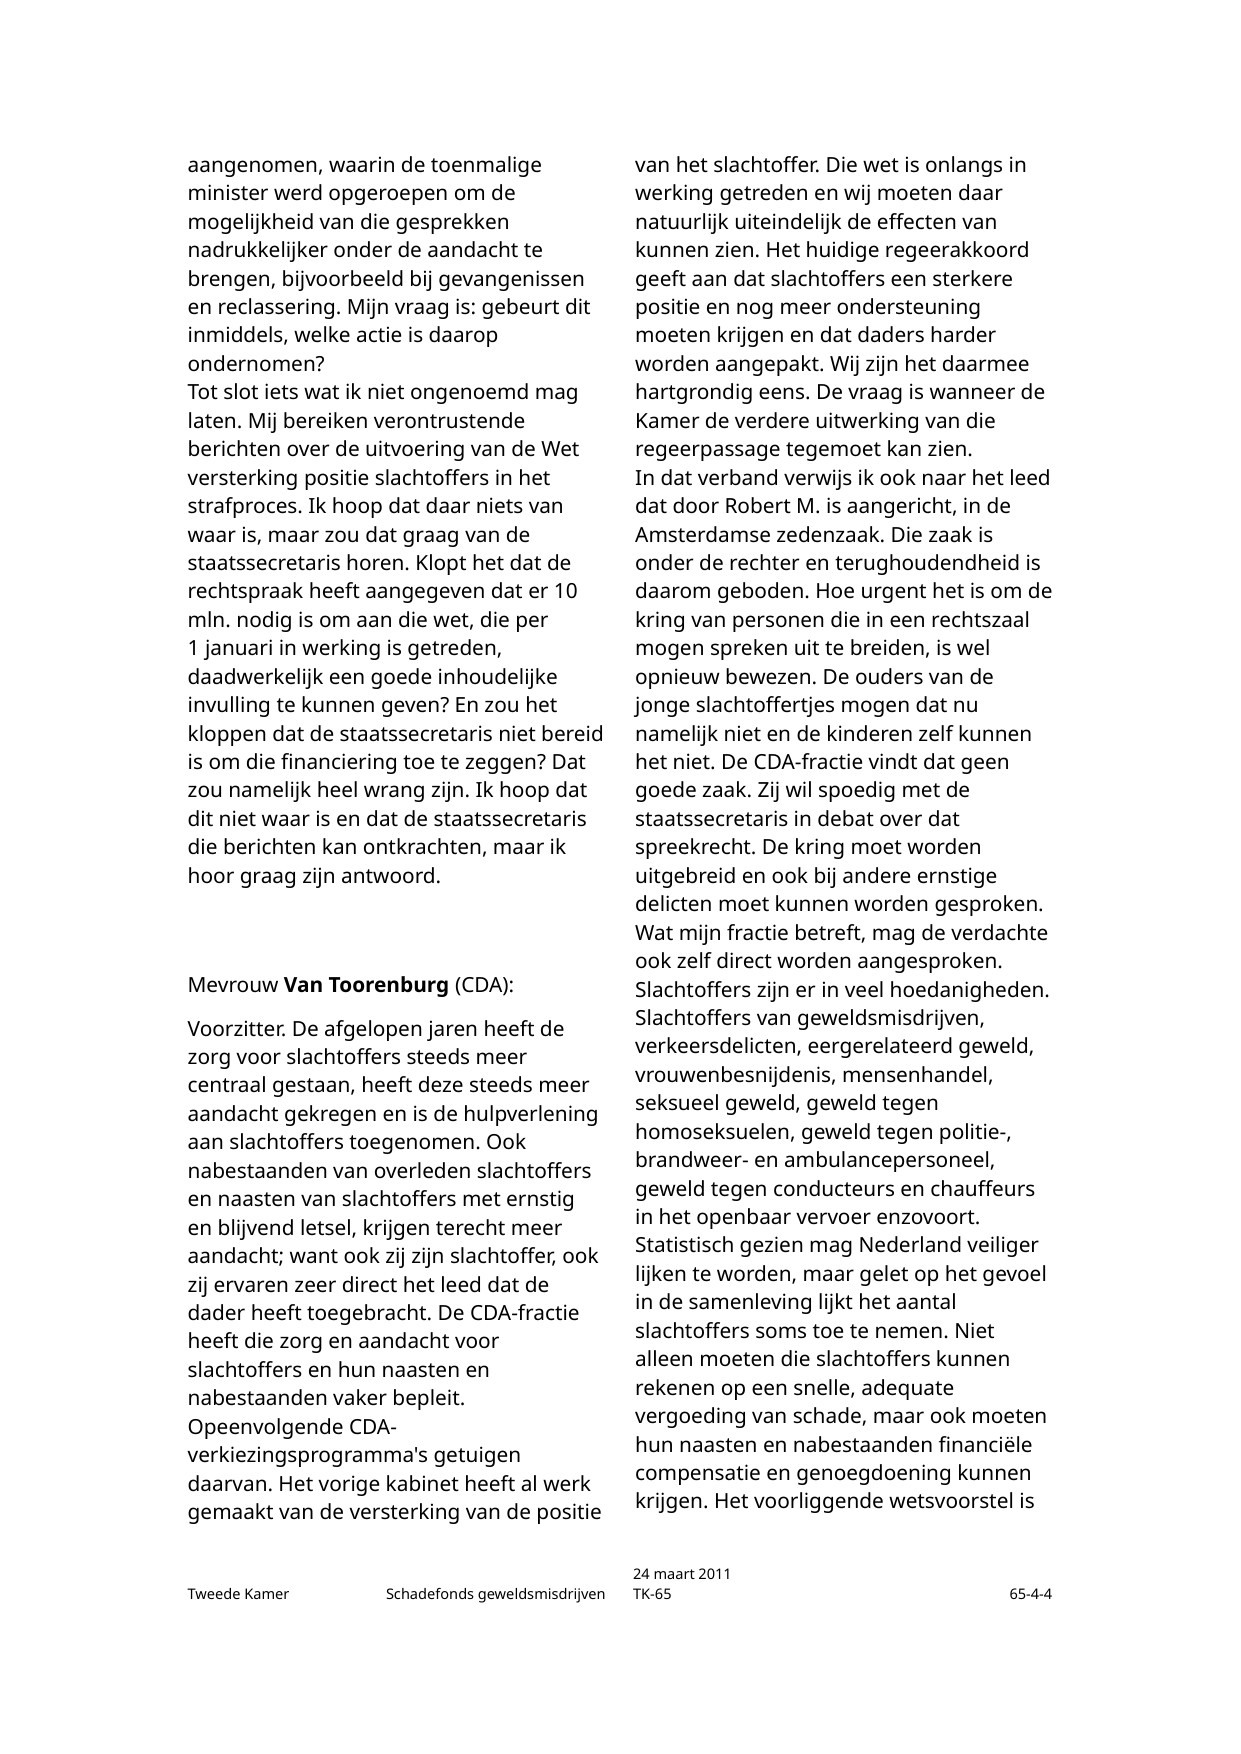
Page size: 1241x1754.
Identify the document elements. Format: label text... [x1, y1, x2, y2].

text aangenomen, waarin de toenmalige minister werd opgeroepen om de mogelijkheid van die gesprekken nadrukkelijker onder de aandacht te brengen, bijvoorbeeld bij gevangenissen en reclassering. Mijn vraag is: gebeurt dit inmiddels, welke actie is daarop ondernomen? [187, 150, 605, 377]
text Mevrouw Van Toorenburg (CDA): [187, 970, 605, 999]
text Slachtoffers zijn er in veel hoedanigheden. Slachtoffers van geweldsmisdrijven, verkeersdelicten, eergerelateerd geweld, vrouwenbesnijdenis, mensenhandel, seksueel geweld, geweld tegen homoseksuelen, geweld tegen politie-, brandweer- en ambulancepersoneel, geweld tegen conducteurs en chauffeurs in het openbaar vervoer enzovoort. Statistisch gezien mag Nederland veiliger lijken te worden, maar gelet op het gevoel in de samenleving lijkt het aantal slachtoffers soms toe te nemen. Niet alleen moeten die slachtoffers kunnen rekenen op een snelle, adequate vergoeding van schade, maar ook moeten hun naasten en nabestaanden financiële compensatie en genoegdoening kunnen krijgen. Het voorliggende wetsvoorstel is [635, 975, 1053, 1515]
text In dat verband verwijs ik ook naar het leed dat door Robert M. is aangericht, in de Amsterdamse zedenzaak. Die zaak is onder de rechter en terughoudendheid is daarom geboden. Hoe urgent het is om de kring van personen die in een rechtszaal mogen spreken uit te breiden, is wel opnieuw bewezen. De ouders van de jonge slachtoffertjes mogen dat nu namelijk niet en de kinderen zelf kunnen het niet. De CDA-fractie vindt dat geen goede zaak. Zij wil spoedig met de staatssecretaris in debat over dat spreekrecht. De kring moet worden uitgebreid en ook bij andere ernstige delicten moet kunnen worden gesproken. Wat mijn fractie betreft, mag de verdachte ook zelf direct worden aangesproken. [635, 463, 1053, 975]
text  [187, 919, 605, 948]
text Voorzitter. De afgelopen jaren heeft de zorg voor slachtoffers steeds meer centraal gestaan, heeft deze steeds meer aandacht gekregen en is de hulpverlening aan slachtoffers toegenomen. Ook nabestaanden van overleden slachtoffers en naasten van slachtoffers met ernstig en blijvend letsel, krijgen terecht meer aandacht; want ook zij zijn slachtoffer, ook zij ervaren zeer direct het leed dat de dader heeft toegebracht. De CDA-fractie heeft die zorg en aandacht voor slachtoffers en hun naasten en nabestaanden vaker bepleit. Opeenvolgende CDA-verkiezingsprogramma's getuigen daarvan. Het vorige kabinet heeft al werk gemaakt van de versterking van de positie [187, 1014, 605, 1526]
text Tot slot iets wat ik niet ongenoemd mag laten. Mij bereiken verontrustende berichten over de uitvoering van de Wet versterking positie slachtoffers in het strafproces. Ik hoop dat daar niets van waar is, maar zou dat graag van de staatssecretaris horen. Klopt het dat de rechtspraak heeft aangegeven dat er 10 mln. nodig is om aan die wet, die per 1 januari in werking is getreden, daadwerkelijk een goede inhoudelijke invulling te kunnen geven? En zou het kloppen dat de staatssecretaris niet bereid is om die financiering toe te zeggen? Dat zou namelijk heel wrang zijn. Ik hoop dat dit niet waar is en dat de staatssecretaris die berichten kan ontkrachten, maar ik hoor graag zijn antwoord. [187, 377, 605, 889]
text van het slachtoffer. Die wet is onlangs in werking getreden en wij moeten daar natuurlijk uiteindelijk de effecten van kunnen zien. Het huidige regeerakkoord geeft aan dat slachtoffers een sterkere positie en nog meer ondersteuning moeten krijgen en dat daders harder worden aangepakt. Wij zijn het daarmee hartgrondig eens. De vraag is wanneer de Kamer de verdere uitwerking van die regeerpassage tegemoet kan zien. [635, 150, 1053, 463]
